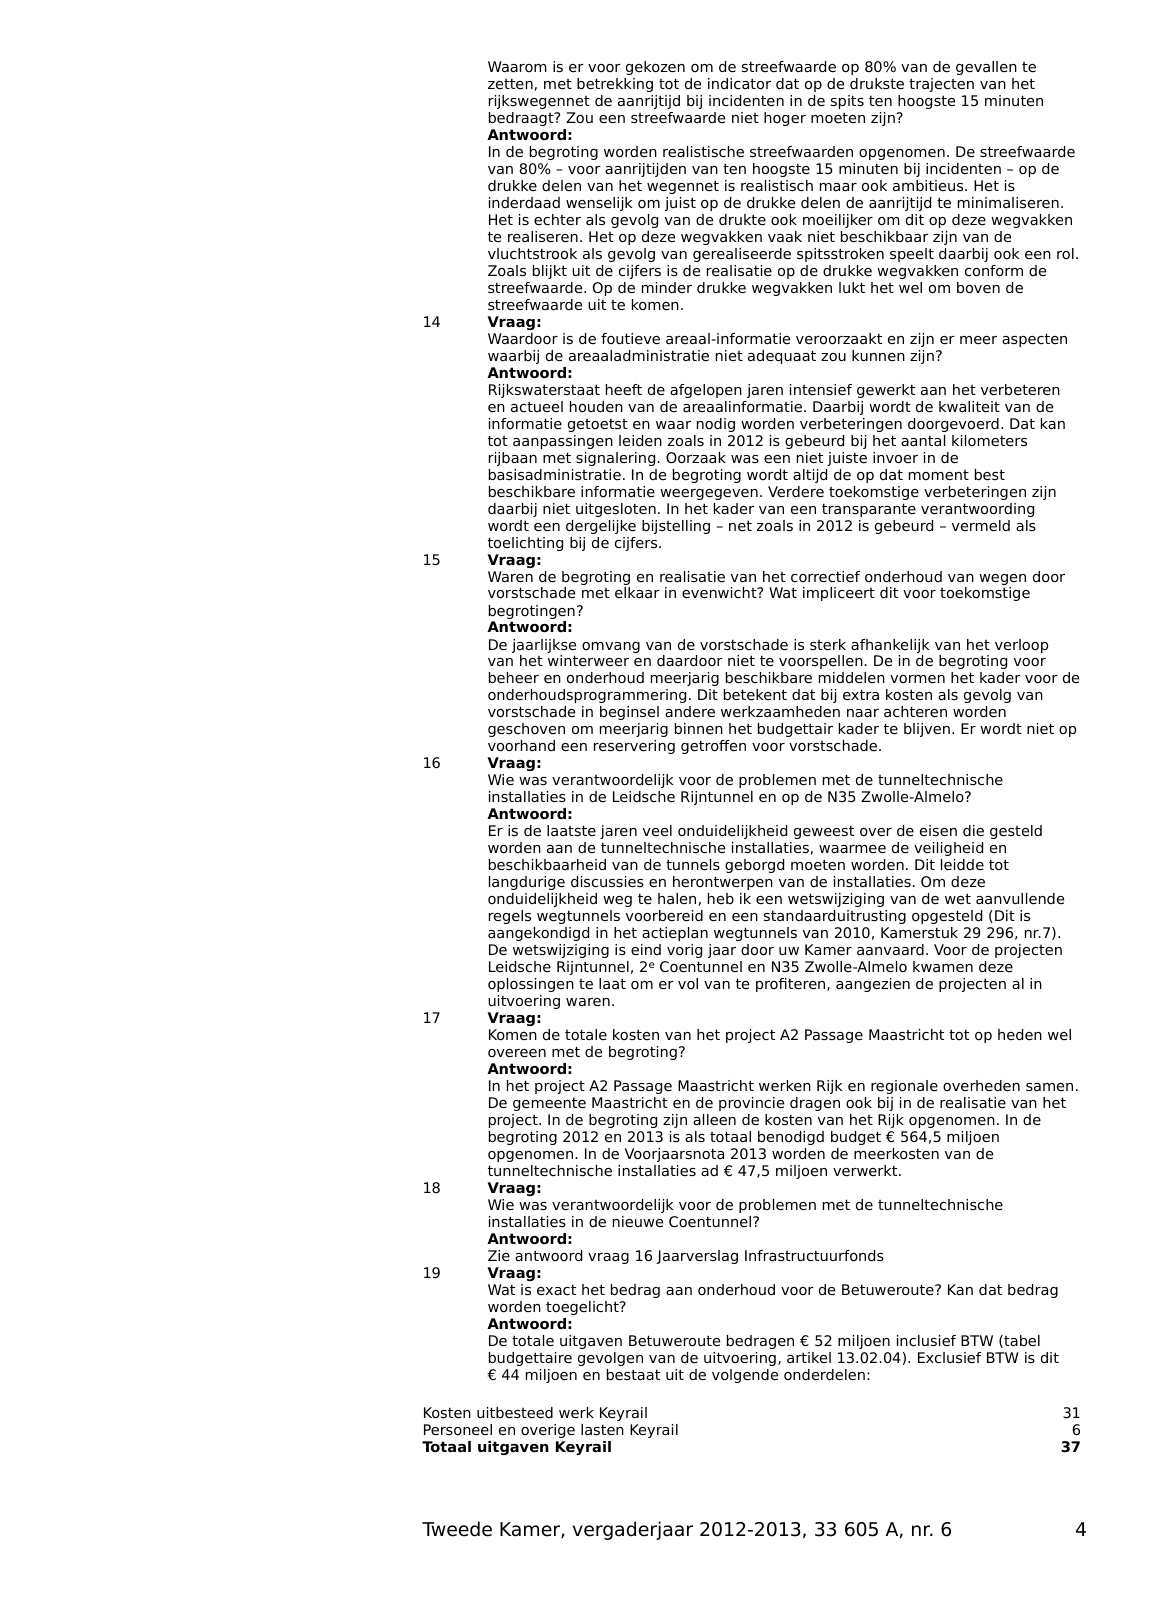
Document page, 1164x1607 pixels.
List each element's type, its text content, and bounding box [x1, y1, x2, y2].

table_cell 6 [1028, 1422, 1087, 1439]
table_cell Waarom is er voor gekozen om de streefwaarde op 80% van de gevallen te zetten, met betrekking tot de indicator dat op de drukste trajecten van het rijkswegennet de aanrijtijd bij incidenten in de spits ten hoogste 15 minuten bedraagt? Zou een streefwaarde niet hoger moeten zijn? Antwoord: In de begroting worden realistische streefwaarden opgenomen. De streefwaarde van 80% – voor aanrijtijden van ten hoogste 15 minuten bij incidenten – op de drukke delen van het wegennet is realistisch maar ook ambitieus. Het is inderdaad wenselijk om juist op de drukke delen de aanrijtijd te minimaliseren. Het is echter als gevolg van de drukte ook moeilijker om dit op deze wegvakken te realiseren. Het op deze wegvakken vaak niet beschikbaar zijn van de vluchtstrook als gevolg van gerealiseerde spitsstroken speelt daarbij ook een rol. Zoals blijkt uit de cijfers is de realisatie op de drukke wegvakken conform de streefwaarde. Op de minder drukke wegvakken lukt het wel om boven de streefwaarde uit te komen. [481, 59, 1087, 314]
table_cell Totaal uitgaven Keyrail [422, 1439, 1028, 1456]
table_cell Vraag: Komen de totale kosten van het project A2 Passage Maastricht tot op heden wel overeen met de begroting? Antwoord: In het project A2 Passage Maastricht werken Rijk en regionale overheden samen. De gemeente Maastricht en de provincie dragen ook bij in de realisatie van het project. In de begroting zijn alleen de kosten van het Rijk opgenomen. In de begroting 2012 en 2013 is als totaal benodigd budget € 564,5 miljoen opgenomen. In de Voorjaarsnota 2013 worden de meerkosten van de tunneltechnische installaties ad € 47,5 miljoen verwerkt. [481, 1010, 1087, 1180]
table_cell 37 [1028, 1439, 1087, 1456]
table_cell Personeel en overige lasten Keyrail [422, 1422, 1028, 1439]
table_cell Vraag: Wie was verantwoordelijk voor de problemen met de tunneltechnische installaties in de nieuwe Coentunnel? Antwoord: Zie antwoord vraag 16 Jaarverslag Infrastructuurfonds [481, 1180, 1087, 1264]
table_cell [422, 59, 481, 314]
table_cell 15 [422, 551, 481, 755]
table_cell [422, 1456, 1028, 1473]
table_header 31 [1028, 1405, 1087, 1422]
table_header Kosten uitbesteed werk Keyrail [422, 1405, 1028, 1422]
table_cell 18 [422, 1180, 481, 1264]
table_cell 14 [422, 314, 481, 551]
table_cell Vraag: Wie was verantwoordelijk voor de problemen met de tunneltechnische installaties in de Leidsche Rijntunnel en op de N35 Zwolle-Almelo? Antwoord: Er is de laatste jaren veel onduidelijkheid geweest over de eisen die gesteld worden aan de tunneltechnische installaties, waarmee de veiligheid en beschikbaarheid van de tunnels geborgd moeten worden. Dit leidde tot langdurige discussies en herontwerpen van de installaties. Om deze onduidelijkheid weg te halen, heb ik een wetswijziging van de wet aanvullende regels wegtunnels voorbereid en een standaarduitrusting opgesteld (Dit is aangekondigd in het actieplan wegtunnels van 2010, Kamerstuk 29 296, nr.7). De wetswijziging is eind vorig jaar door uw Kamer aanvaard. Voor de projecten Leidsche Rijntunnel, 2e Coentunnel en N35 Zwolle-Almelo kwamen deze oplossingen te laat om er vol van te profiteren, aangezien de projecten al in uitvoering waren. [481, 755, 1087, 1010]
table_cell 19 [422, 1265, 481, 1383]
table_cell 17 [422, 1010, 481, 1180]
table_cell 16 [422, 755, 481, 1010]
table_cell Vraag: Waren de begroting en realisatie van het correctief onderhoud van wegen door vorstschade met elkaar in evenwicht? Wat impliceert dit voor toekomstige begrotingen? Antwoord: De jaarlijkse omvang van de vorstschade is sterk afhankelijk van het verloop van het winterweer en daardoor niet te voorspellen. De in de begroting voor beheer en onderhoud meerjarig beschikbare middelen vormen het kader voor de onderhoudsprogrammering. Dit betekent dat bij extra kosten als gevolg van vorstschade in beginsel andere werkzaamheden naar achteren worden geschoven om meerjarig binnen het budgettair kader te blijven. Er wordt niet op voorhand een reservering getroffen voor vorstschade. [481, 551, 1087, 755]
table_cell Vraag: Wat is exact het bedrag aan onderhoud voor de Betuweroute? Kan dat bedrag worden toegelicht? Antwoord: De totale uitgaven Betuweroute bedragen € 52 miljoen inclusief BTW (tabel budgettaire gevolgen van de uitvoering, artikel 13.02.04). Exclusief BTW is dit € 44 miljoen en bestaat uit de volgende onderdelen: [481, 1265, 1087, 1383]
table_cell [1028, 1456, 1087, 1473]
table_cell Vraag: Waardoor is de foutieve areaal-informatie veroorzaakt en zijn er meer aspecten waarbij de areaaladministratie niet adequaat zou kunnen zijn? Antwoord: Rijkswaterstaat heeft de afgelopen jaren intensief gewerkt aan het verbeteren en actueel houden van de areaalinformatie. Daarbij wordt de kwaliteit van de informatie getoetst en waar nodig worden verbeteringen doorgevoerd. Dat kan tot aanpassingen leiden zoals in 2012 is gebeurd bij het aantal kilometers rijbaan met signalering. Oorzaak was een niet juiste invoer in de basisadministratie. In de begroting wordt altijd de op dat moment best beschikbare informatie weergegeven. Verdere toekomstige verbeteringen zijn daarbij niet uitgesloten. In het kader van een transparante verantwoording wordt een dergelijke bijstelling – net zoals in 2012 is gebeurd – vermeld als toelichting bij de cijfers. [481, 314, 1087, 551]
